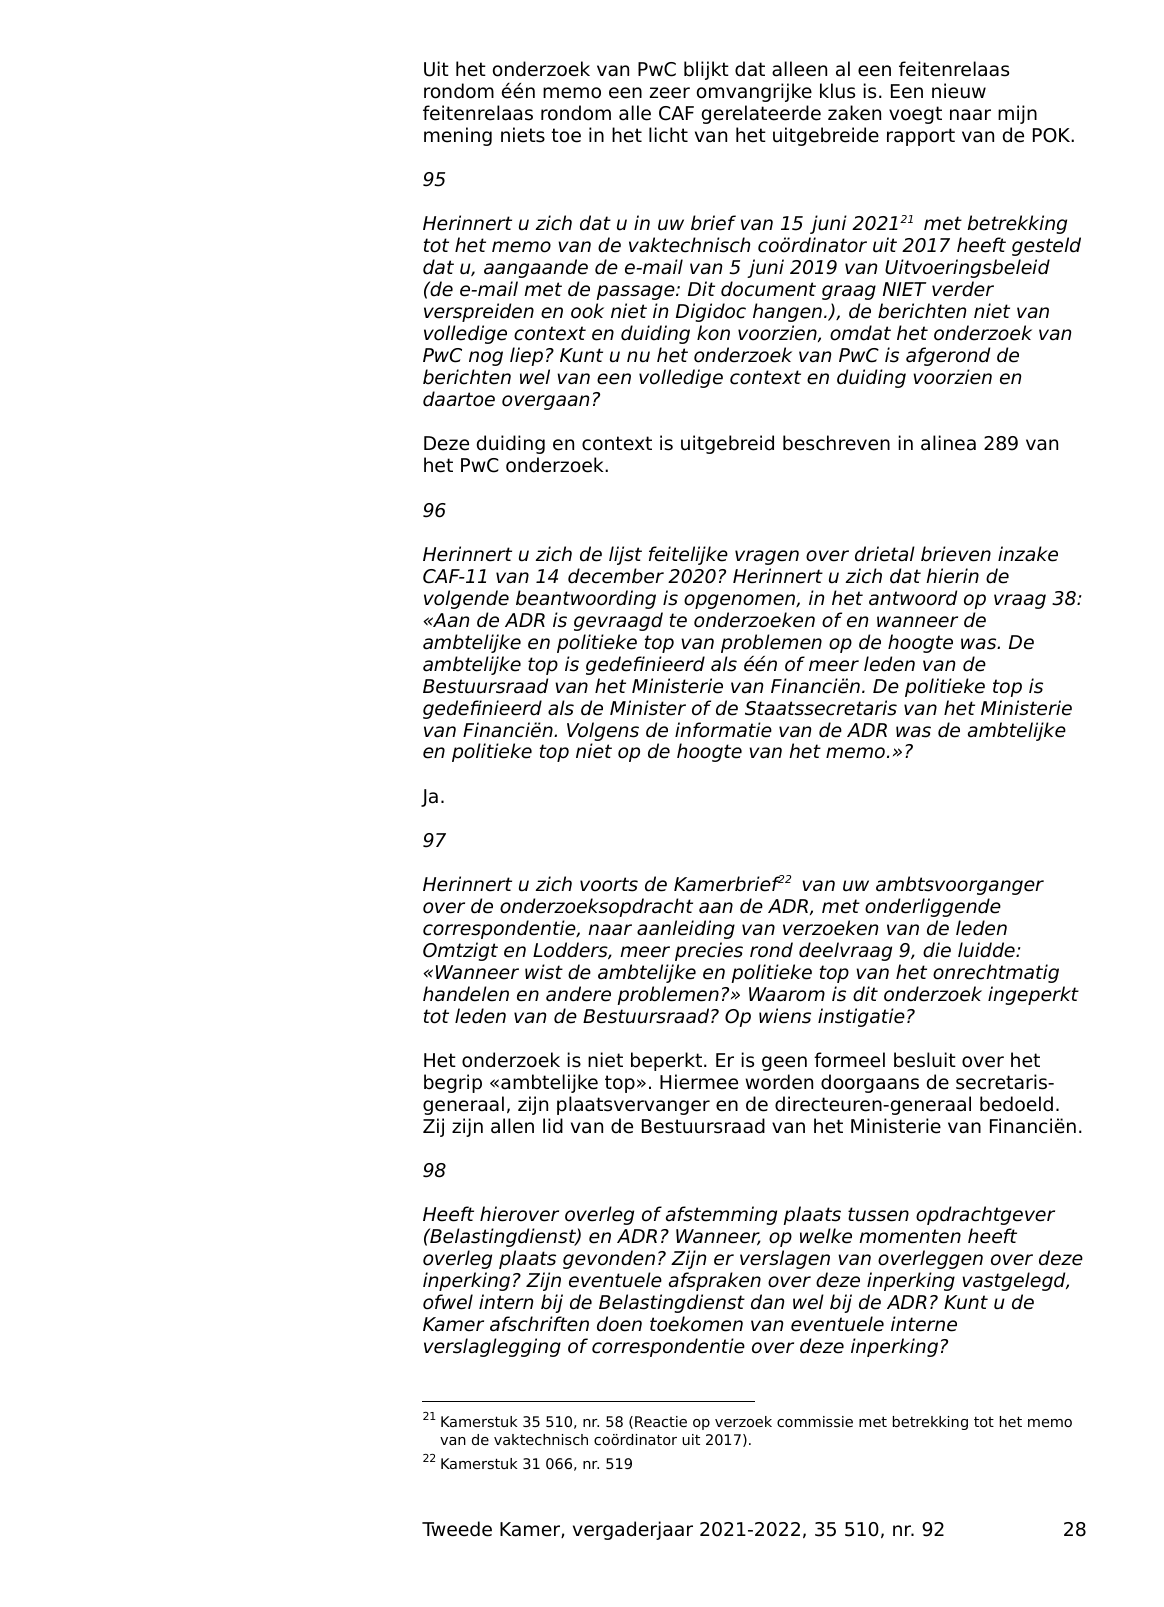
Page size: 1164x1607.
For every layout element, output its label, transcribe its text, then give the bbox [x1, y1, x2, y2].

subtitle 97 [422, 830, 1087, 852]
subtitle 98 [422, 1160, 1087, 1182]
text Kamerstuk 35 510, nr. 58 (Reactie op verzoek commissie met betrekking tot het memo van de vaktechnisch coördinator uit 2017). [422, 1410, 1087, 1449]
text Uit het onderzoek van PwC blijkt dat alleen al een feitenrelaas rondom één memo een zeer omvangrijke klus is. Een nieuw feitenrelaas rondom alle CAF gerelateerde zaken voegt naar mijn mening niets toe in het licht van het uitgebreide rapport van de POK. [422, 59, 1087, 147]
text Ja. [422, 786, 1087, 808]
subtitle 96 [422, 499, 1087, 521]
text Herinnert u zich de lijst feitelijke vragen over drietal brieven inzake CAF-11 van 14 december 2020? Herinnert u zich dat hierin de volgende beantwoording is opgenomen, in het antwoord op vraag 38: «Aan de ADR is gevraagd te onderzoeken of en wanneer de ambtelijke en politieke top van problemen op de hoogte was. De ambtelijke top is gedefinieerd als één of meer leden van de Bestuursraad van het Ministerie van Financiën. De politieke top is gedefinieerd als de Minister of de Staatssecretaris van het Ministerie van Financiën. Volgens de informatie van de ADR was de ambtelijke en politieke top niet op de hoogte van het memo.»? [422, 544, 1087, 763]
text Herinnert u zich voorts de Kamerbrief van uw ambtsvoorganger over de onderzoeksopdracht aan de ADR, met onderliggende correspondentie, naar aanleiding van verzoeken van de leden Omtzigt en Lodders, meer precies rond deelvraag 9, die luidde: «Wanneer wist de ambtelijke en politieke top van het onrechtmatig handelen en andere problemen?» Waarom is dit onderzoek ingeperkt tot leden van de Bestuursraad? Op wiens instigatie? [422, 874, 1087, 1028]
text Deze duiding en context is uitgebreid beschreven in alinea 289 van het PwC onderzoek. [422, 433, 1087, 477]
text Het onderzoek is niet beperkt. Er is geen formeel besluit over het begrip «ambtelijke top». Hiermee worden doorgaans de secretaris-generaal, zijn plaatsvervanger en de directeuren-generaal bedoeld. Zij zijn allen lid van de Bestuursraad van het Ministerie van Financiën. [422, 1050, 1087, 1138]
text Heeft hierover overleg of afstemming plaats tussen opdrachtgever (Belastingdienst) en ADR? Wanneer, op welke momenten heeft overleg plaats gevonden? Zijn er verslagen van overleggen over deze inperking? Zijn eventuele afspraken over deze inperking vastgelegd, ofwel intern bij de Belastingdienst dan wel bij de ADR? Kunt u de Kamer afschriften doen toekomen van eventuele interne verslaglegging of correspondentie over deze inperking? [422, 1204, 1087, 1358]
text Herinnert u zich dat u in uw brief van 15 juni 2021 met betrekking tot het memo van de vaktechnisch coördinator uit 2017 heeft gesteld dat u, aangaande de e-mail van 5 juni 2019 van Uitvoeringsbeleid (de e-mail met de passage: Dit document graag NIET verder verspreiden en ook niet in Digidoc hangen.), de berichten niet van volledige context en duiding kon voorzien, omdat het onderzoek van PwC nog liep? Kunt u nu het onderzoek van PwC is afgerond de berichten wel van een volledige context en duiding voorzien en daartoe overgaan? [422, 213, 1087, 411]
text Kamerstuk 31 066, nr. 519 [422, 1452, 1087, 1474]
subtitle 95 [422, 169, 1087, 191]
